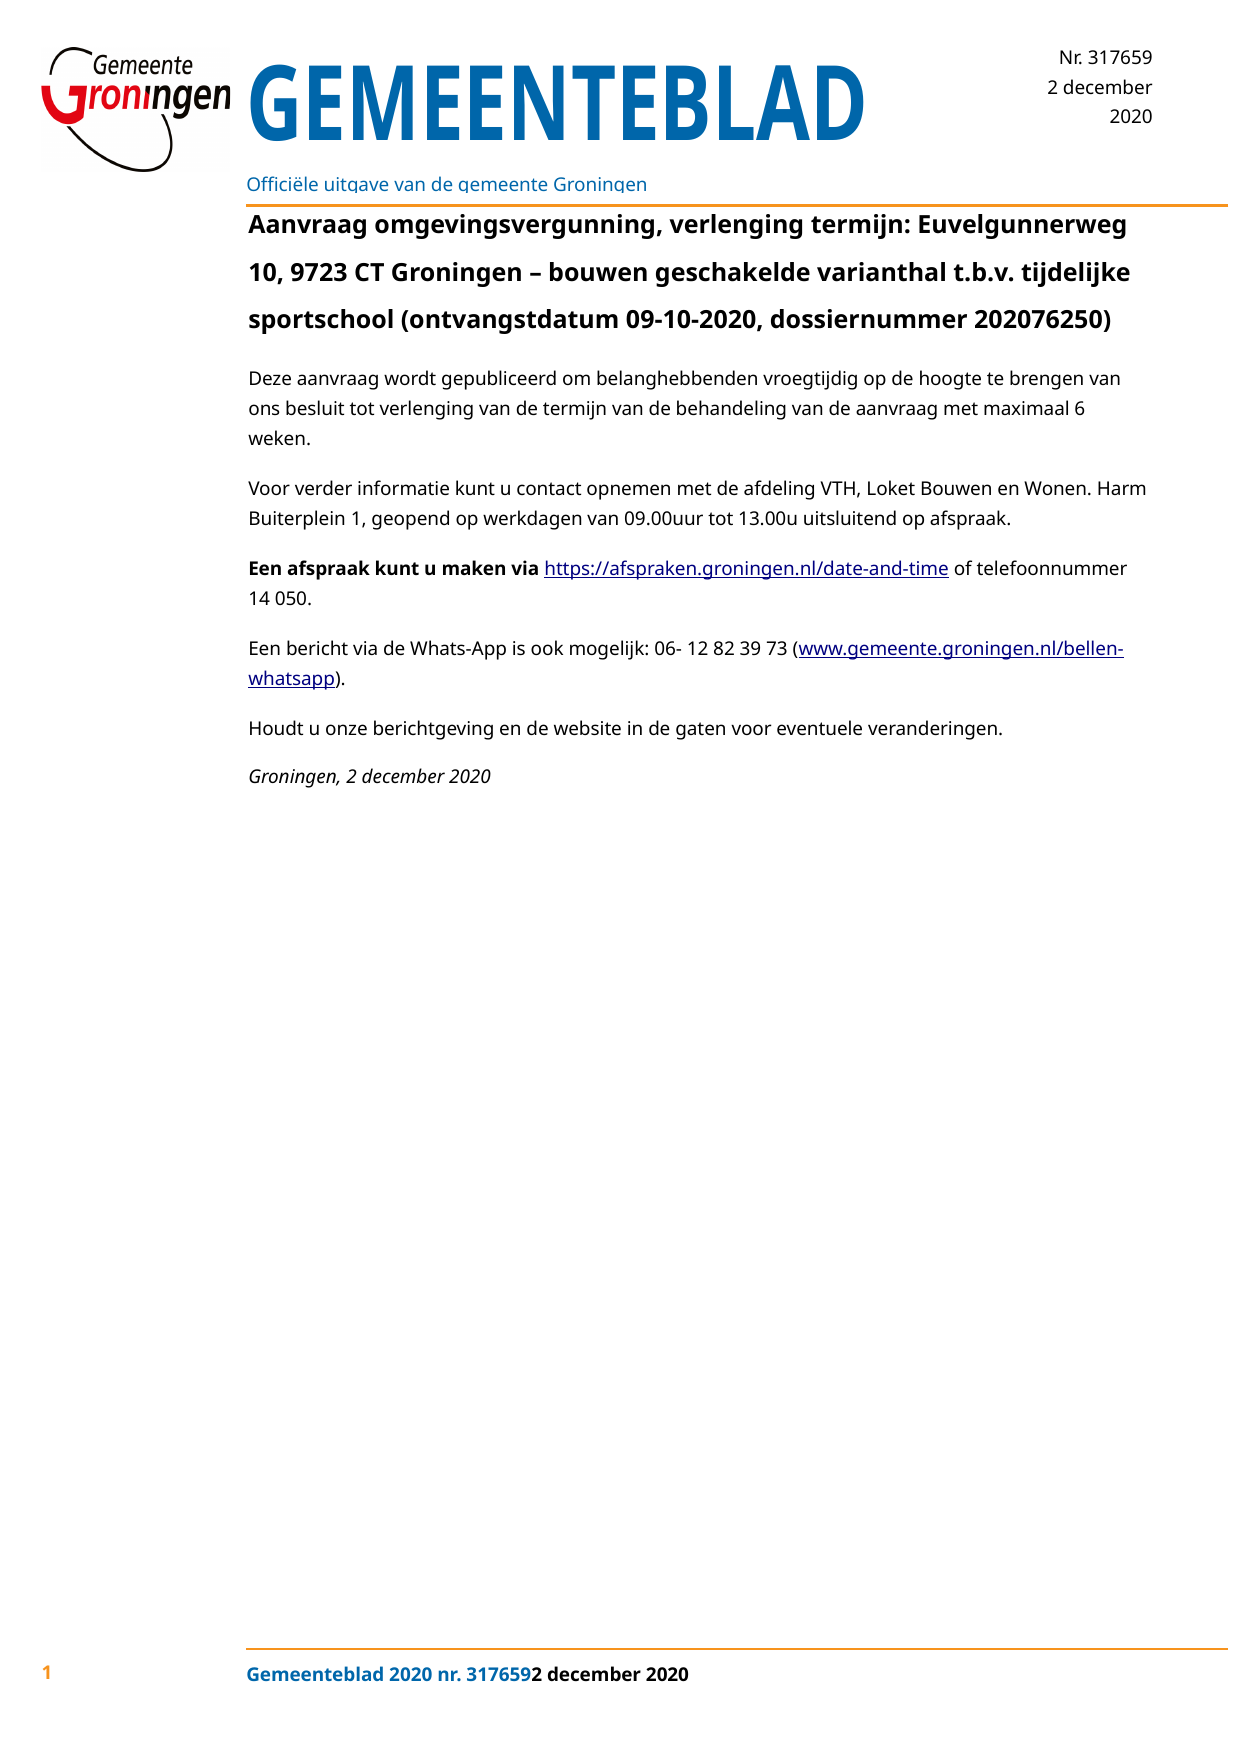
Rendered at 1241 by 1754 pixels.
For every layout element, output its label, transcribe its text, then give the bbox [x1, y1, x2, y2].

text Houdt u onze berichtgeving en de website in de gaten voor eventuele veranderingen. [248, 715, 1152, 741]
text Een bericht via de Whats-App is ook mogelijk: 06- 12 82 39 73 (www.gemeente.groningen.nl/bellen-whatsapp). [248, 635, 1152, 690]
picture [41, 47, 231, 172]
text Aanvraag omgevingsvergunning, verlenging termijn: Euvelgunnerweg 10, 9723 CT Groningen – bouwen geschakelde varianthal t.b.v. tijdelijke sportschool (ontvangstdatum 09-10-2020, dossiernummer 202076250) [248, 207, 1152, 336]
text Een afspraak kunt u maken via https://afspraken.groningen.nl/date-and-time of telefoonnummer 14 050. [248, 555, 1152, 610]
text Groningen, 2 december 2020 [248, 763, 1152, 789]
text Deze aanvraag wordt gepubliceerd om belanghebbenden vroegtijdig op de hoogte te brengen van ons besluit tot verlenging van de termijn van de behandeling van de aanvraag met maximaal 6 weken. [248, 366, 1152, 450]
text Voor verder informatie kunt u contact opnemen met de afdeling VTH, Loket Bouwen en Wonen. Harm Buiterplein 1, geopend op werkdagen van 09.00uur tot 13.00u uitsluitend op afspraak. [248, 475, 1152, 530]
